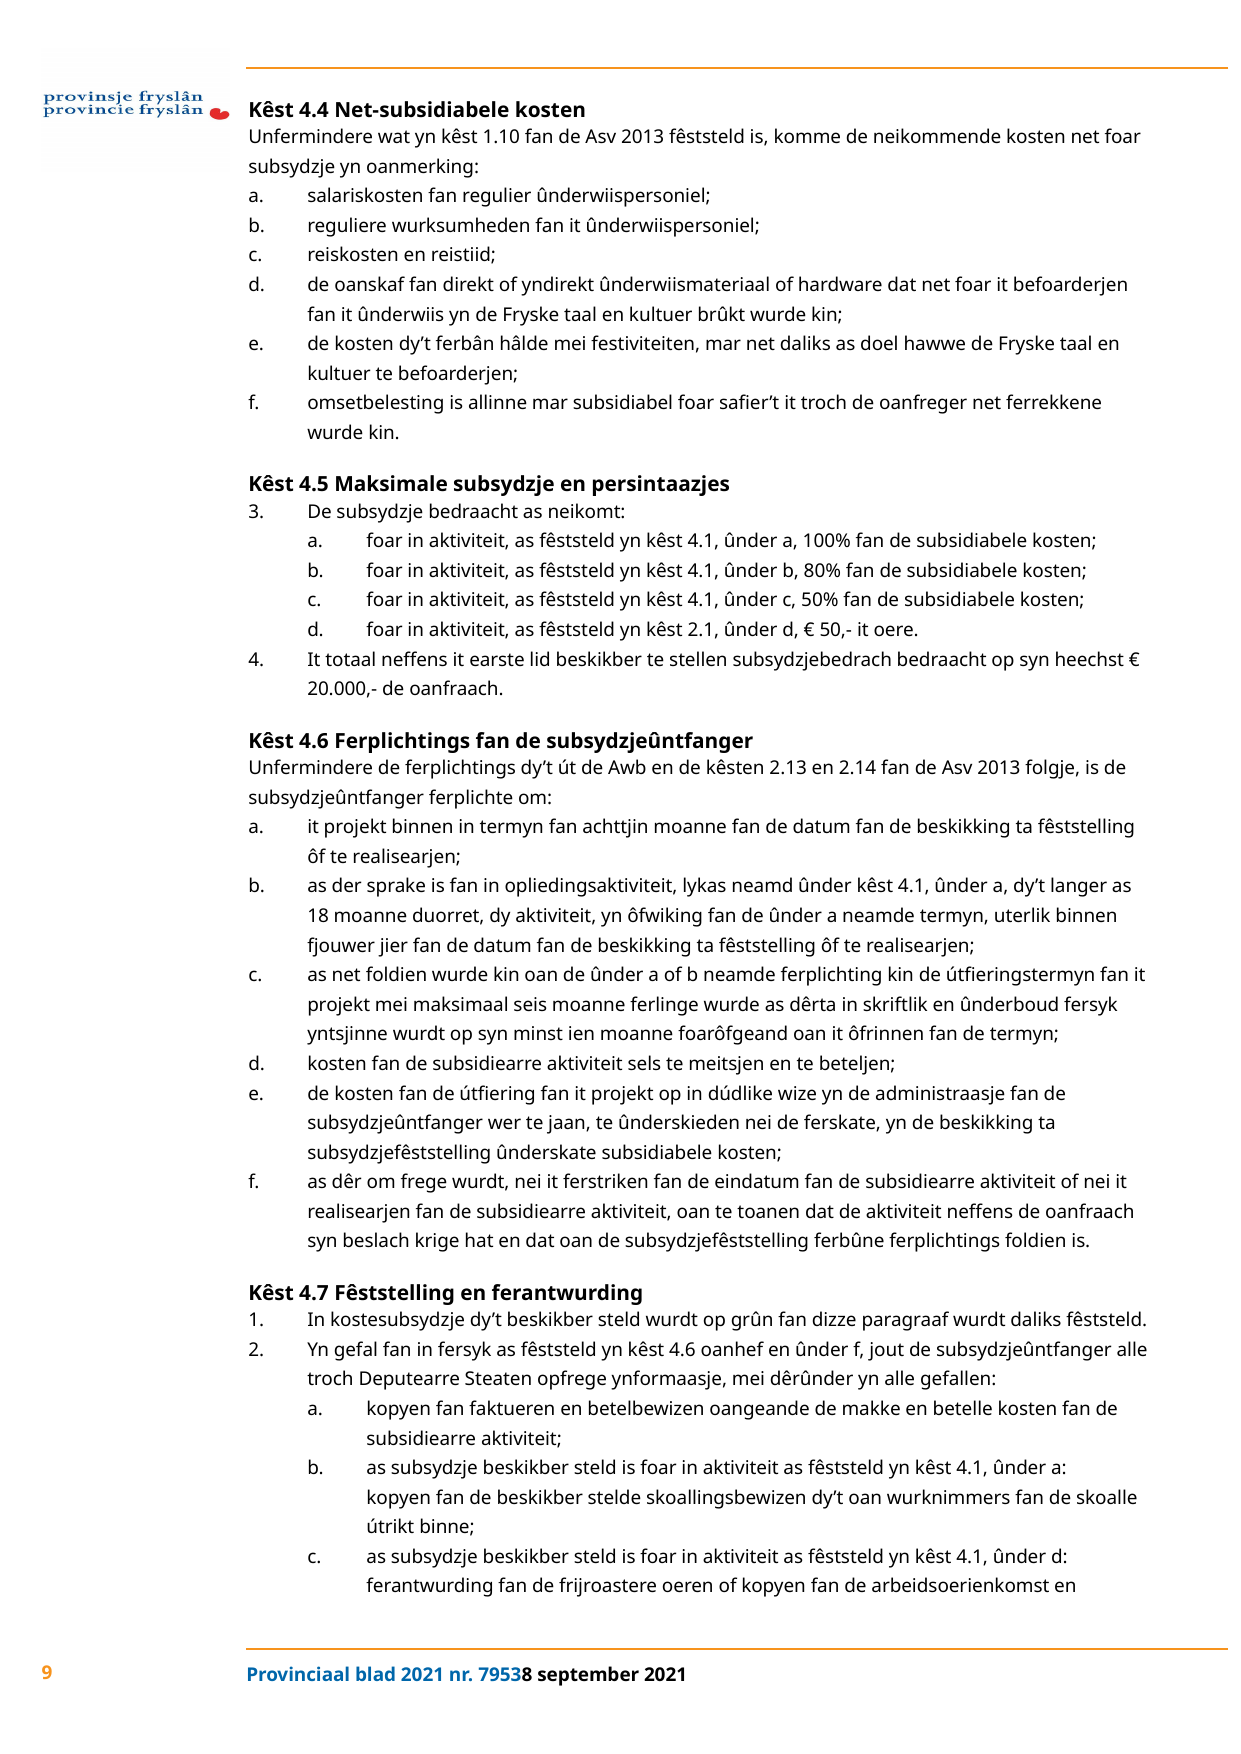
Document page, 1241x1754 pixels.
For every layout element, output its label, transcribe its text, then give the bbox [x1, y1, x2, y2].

list as subsydzje beskikber steld is foar in aktiviteit as fêststeld yn kêst 4.1, ûnder a: [307, 1454, 1152, 1480]
text Unfermindere wat yn kêst 1.10 fan de Asv 2013 fêststeld is, komme de neikommende kosten net foar subsydzje yn oanmerking: [248, 123, 1152, 178]
picture [41, 47, 231, 172]
text Kêst 4.7 Fêststelling en ferantwurding [248, 1278, 1152, 1306]
list de kosten dy’t ferbân hâlde mei festiviteiten, mar net daliks as doel hawwe de Fryske taal en kultuer te befoarderjen; [248, 330, 1152, 386]
list foar in aktiviteit, as fêststeld yn kêst 4.1, ûnder a, 100% fan de subsidiabele kosten; [307, 527, 1152, 553]
list de kosten fan de útfiering fan it projekt op in dúdlike wize yn de administraasje fan de subsydzjeûntfanger wer te jaan, te ûnderskieden nei de ferskate, yn de beskikking ta subsydzjefêststelling ûnderskate subsidiabele kosten; [248, 1080, 1152, 1164]
list foar in aktiviteit, as fêststeld yn kêst 4.1, ûnder b, 80% fan de subsidiabele kosten; [307, 557, 1152, 583]
text Kêst 4.4 Net-subsidiabele kosten [248, 95, 1152, 123]
list Yn gefal fan in fersyk as fêststeld yn kêst 4.6 oanhef en ûnder f, jout de subsydzjeûntfanger alle troch Deputearre Steaten opfrege ynformaasje, mei dêrûnder yn alle gefallen: [248, 1336, 1152, 1391]
list foar in aktiviteit, as fêststeld yn kêst 4.1, ûnder c, 50% fan de subsidiabele kosten; [307, 587, 1152, 612]
list as net foldien wurde kin oan de ûnder a of b neamde ferplichting kin de útfieringstermyn fan it projekt mei maksimaal seis moanne ferlinge wurde as dêrta in skriftlik en ûnderboud fersyk yntsjinne wurdt op syn minst ien moanne foarôfgeand oan it ôfrinnen fan de termyn; [248, 961, 1152, 1046]
list it projekt binnen in termyn fan achttjin moanne fan de datum fan de beskikking ta fêststelling ôf te realisearjen; [248, 813, 1152, 869]
list foar in aktiviteit, as fêststeld yn kêst 2.1, ûnder d, € 50,- it oere. [307, 616, 1152, 642]
list as der sprake is fan in opliedingsaktiviteit, lykas neamd ûnder kêst 4.1, ûnder a, dy’t langer as 18 moanne duorret, dy aktiviteit, yn ôfwiking fan de ûnder a neamde termyn, uterlik binnen fjouwer jier fan de datum fan de beskikking ta fêststelling ôf te realisearjen; [248, 873, 1152, 957]
list de oanskaf fan direkt of yndirekt ûnderwiismateriaal of hardware dat net foar it befoarderjen fan it ûnderwiis yn de Fryske taal en kultuer brûkt wurde kin; [248, 271, 1152, 326]
list reguliere wurksumheden fan it ûnderwiispersoniel; [248, 212, 1152, 238]
list omsetbelesting is allinne mar subsidiabel foar safier’t it troch de oanfreger net ferrekkene wurde kin. [248, 389, 1152, 445]
list reiskosten en reistiid; [248, 242, 1152, 267]
list salariskosten fan regulier ûnderwiispersoniel; [248, 182, 1152, 208]
list kopyen fan de beskikber stelde skoallingsbewizen dy’t oan wurknimmers fan de skoalle útrikt binne; [307, 1484, 1152, 1539]
list De subsydzje bedraacht as neikomt: [248, 498, 1152, 524]
list as dêr om frege wurdt, nei it ferstriken fan de eindatum fan de subsidiearre aktiviteit of nei it realisearjen fan de subsidiearre aktiviteit, oan te toanen dat de aktiviteit neffens de oanfraach syn beslach krige hat en dat oan de subsydzjefêststelling ferbûne ferplichtings foldien is. [248, 1168, 1152, 1253]
list kosten fan de subsidiearre aktiviteit sels te meitsjen en te beteljen; [248, 1050, 1152, 1076]
list In kostesubsydzje dy’t beskikber steld wurdt op grûn fan dizze paragraaf wurdt daliks fêststeld. [248, 1306, 1152, 1332]
text Kêst 4.5 Maksimale subsydzje en persintaazjes [248, 469, 1152, 498]
text Unfermindere de ferplichtings dy’t út de Awb en de kêsten 2.13 en 2.14 fan de Asv 2013 folgje, is de subsydzjeûntfanger ferplichte om: [248, 754, 1152, 809]
list as subsydzje beskikber steld is foar in aktiviteit as fêststeld yn kêst 4.1, ûnder d: ferantwurding fan de frijroastere oeren of kopyen fan de arbeidsoerienkomst en [307, 1543, 1152, 1598]
text Kêst 4.6 Ferplichtings fan de subsydzjeûntfanger [248, 726, 1152, 754]
list kopyen fan faktueren en betelbewizen oangeande de makke en betelle kosten fan de subsidiearre aktiviteit; [307, 1395, 1152, 1451]
list It totaal neffens it earste lid beskikber te stellen subsydzjebedrach bedraacht op syn heechst € 20.000,- de oanfraach. [248, 646, 1152, 701]
